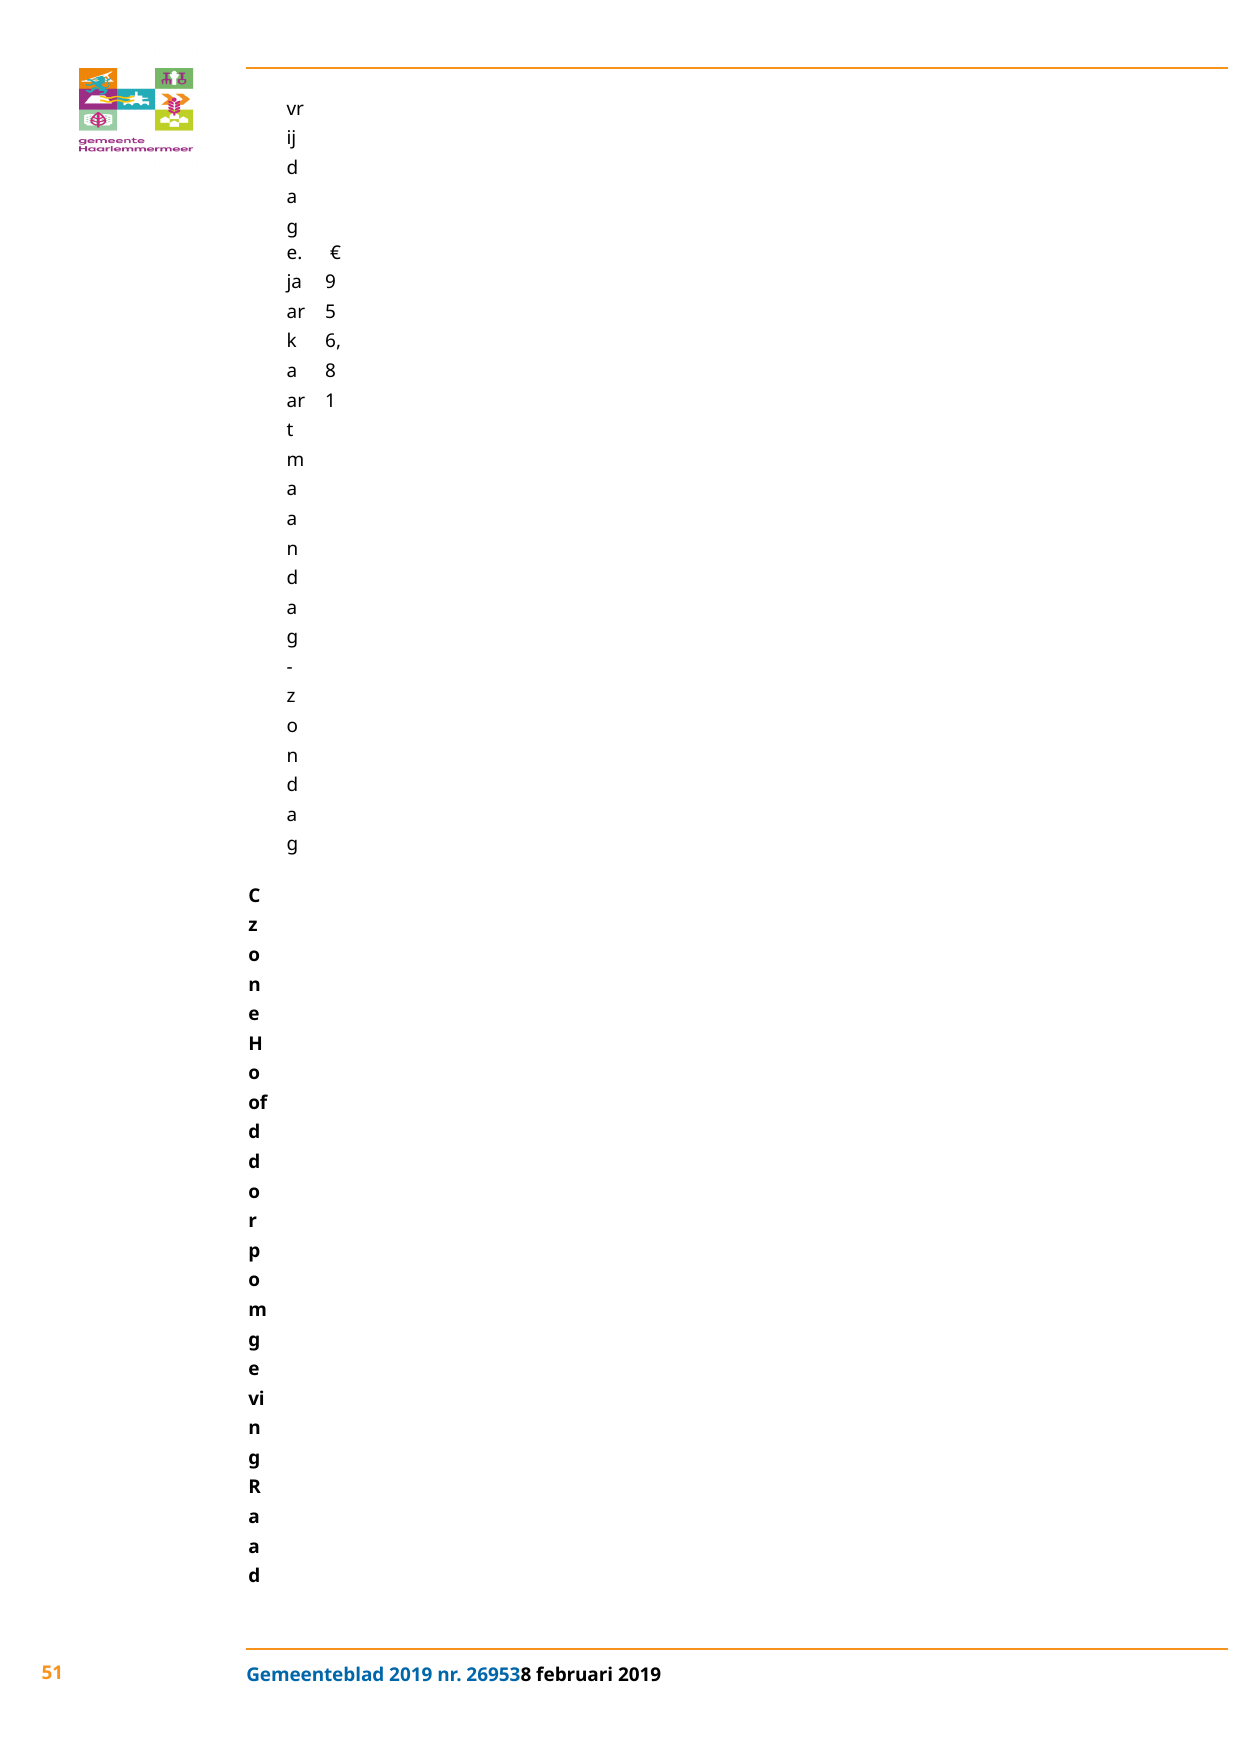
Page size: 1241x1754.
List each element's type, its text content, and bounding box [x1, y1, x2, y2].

table_cell [286, 882, 306, 1588]
table_cell e. jaarkaart maandag - zondag [286, 239, 306, 856]
table_cell [248, 95, 267, 239]
table_cell - vrijdag [286, 95, 306, 239]
table_cell [363, 856, 382, 882]
table_cell [267, 882, 286, 1588]
table_cell € 956,81 [325, 239, 344, 856]
table_cell [306, 239, 325, 856]
table_cell [440, 856, 459, 882]
table_cell [306, 856, 325, 882]
table_cell [306, 95, 325, 239]
table_cell [267, 856, 286, 882]
table_cell [325, 882, 344, 1588]
table_cell [402, 856, 421, 882]
table_cell [325, 856, 344, 882]
table_cell [267, 239, 286, 856]
picture [41, 47, 231, 172]
table_cell C zone Hoofddorp omgeving Raad [248, 882, 267, 1588]
table_cell [267, 95, 286, 239]
table_cell [248, 239, 267, 856]
table_cell [248, 856, 267, 882]
table_cell [325, 95, 344, 239]
table_cell [306, 882, 325, 1588]
table_cell [383, 856, 402, 882]
table_cell [286, 856, 306, 882]
table_cell [344, 856, 363, 882]
table_cell [421, 856, 440, 882]
